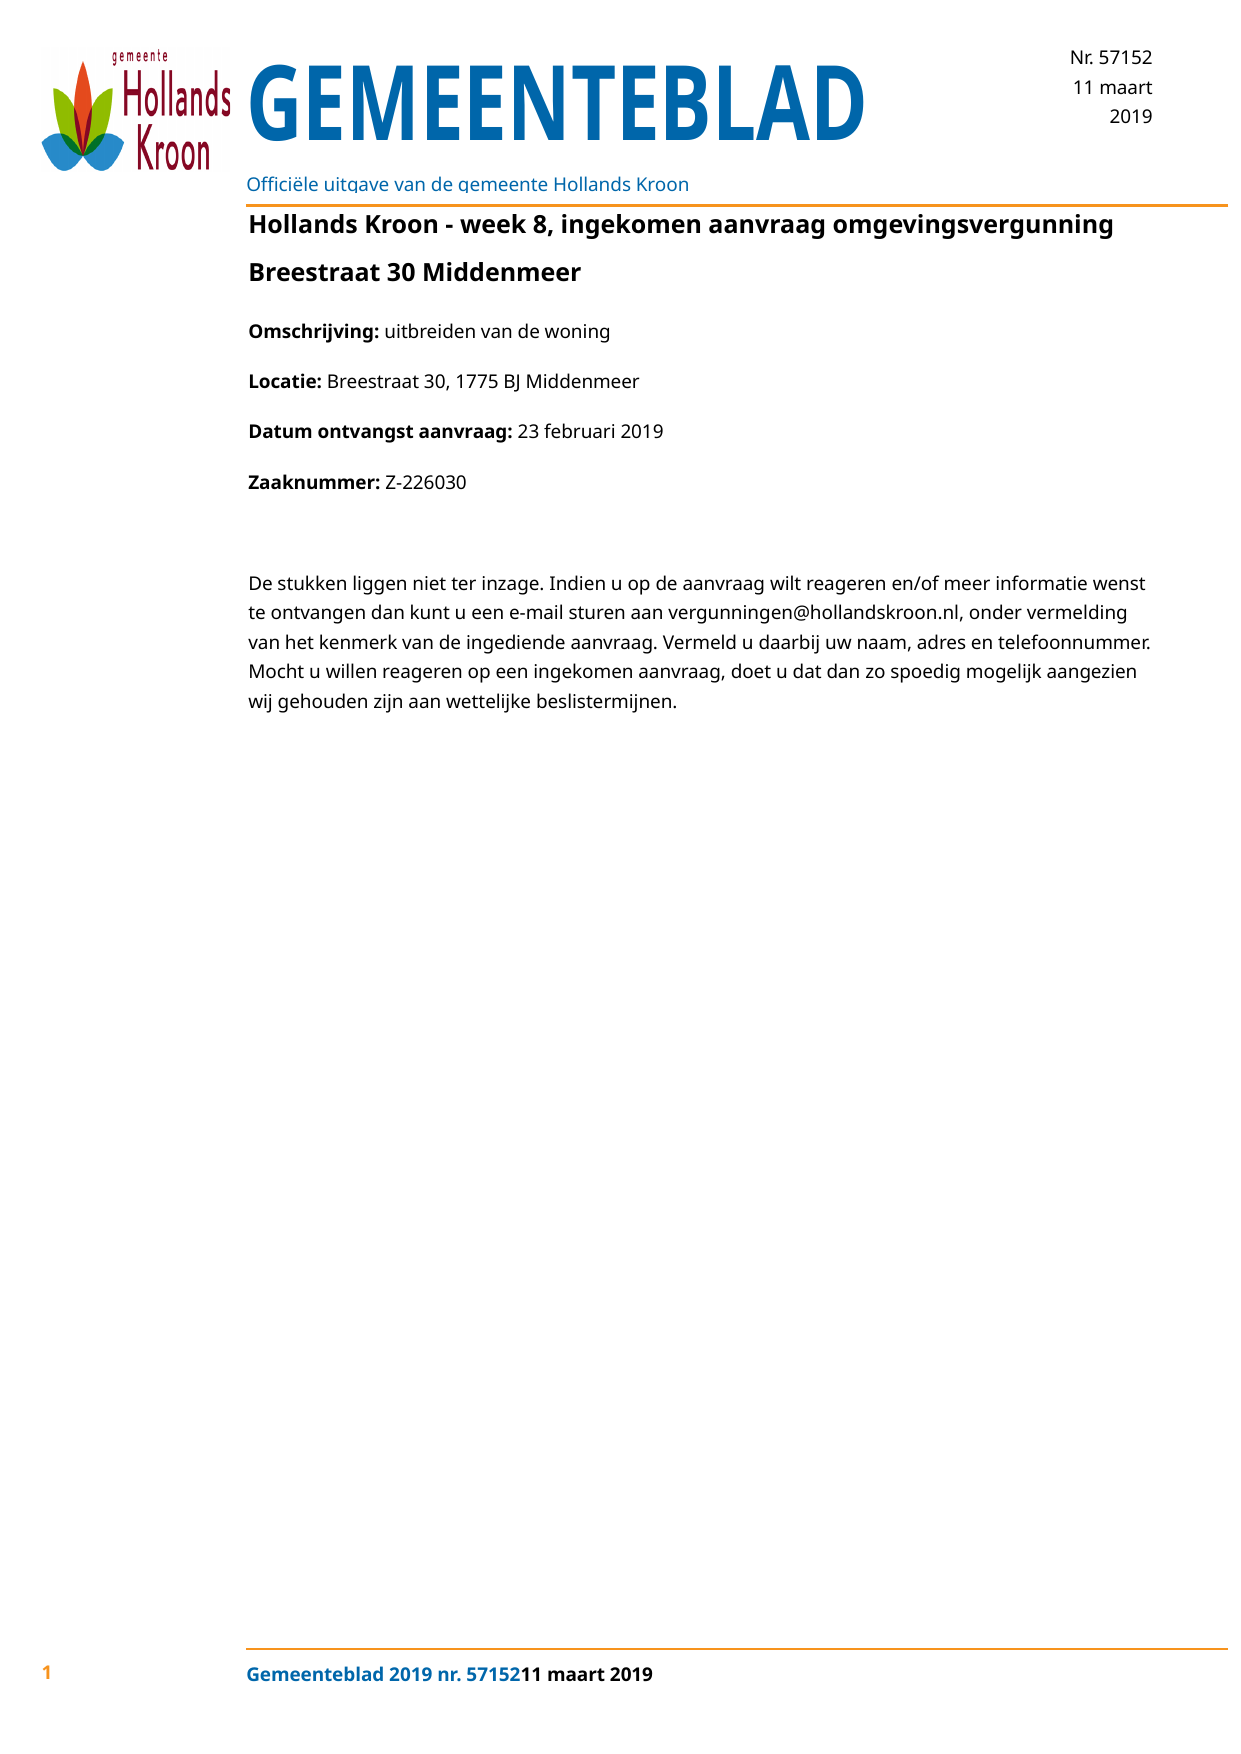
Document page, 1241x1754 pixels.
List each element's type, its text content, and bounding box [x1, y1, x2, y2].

text Hollands Kroon - week 8, ingekomen aanvraag omgevingsvergunning Breestraat 30 Middenmeer [248, 207, 1152, 288]
text Omschrijving: uitbreiden van de woning [248, 318, 1152, 344]
text Locatie: Breestraat 30, 1775 BJ Middenmeer [248, 368, 1152, 394]
picture [41, 47, 231, 172]
text De stukken liggen niet ter inzage. Indien u op de aanvraag wilt reageren en/of meer informatie wenst te ontvangen dan kunt u een e-mail sturen aan vergunningen@hollandskroon.nl, onder vermelding van het kenmerk van de ingediende aanvraag. Vermeld u daarbij uw naam, adres en telefoonnummer. Mocht u willen reageren op een ingekomen aanvraag, doet u dat dan zo spoedig mogelijk aangezien wij gehouden zijn aan wettelijke beslistermijnen. [248, 570, 1152, 714]
text Datum ontvangst aanvraag: 23 februari 2019 [248, 419, 1152, 444]
text Zaaknummer: Z-226030 [248, 469, 1152, 495]
